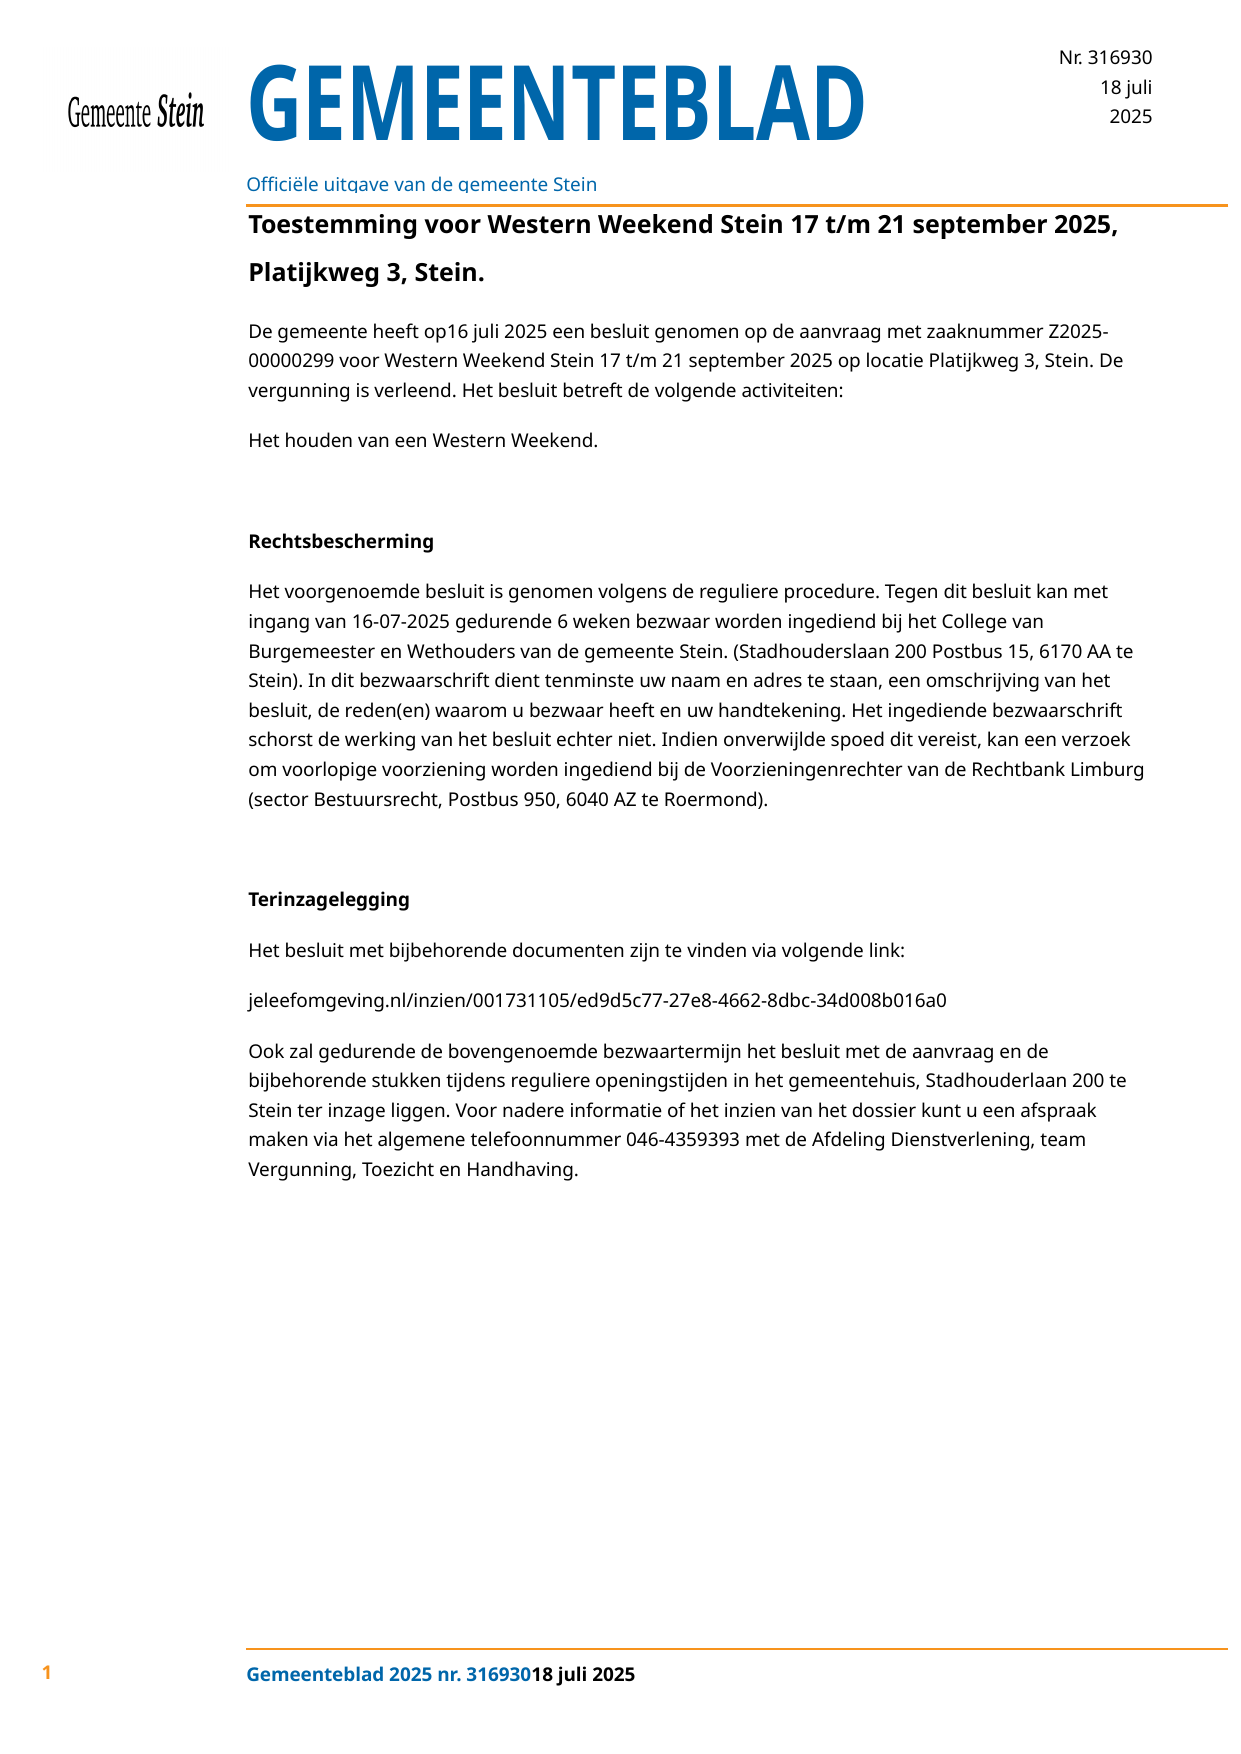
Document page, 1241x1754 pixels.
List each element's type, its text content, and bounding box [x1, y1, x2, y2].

text Terinzagelegging [248, 887, 1152, 912]
text Het besluit met bijbehorende documenten zijn te vinden via volgende link: [248, 937, 1152, 963]
text De gemeente heeft op16 juli 2025 een besluit genomen op de aanvraag met zaaknummer Z2025-00000299 voor Western Weekend Stein 17 t/m 21 september 2025 op locatie Platijkweg 3, Stein. De vergunning is verleend. Het besluit betreft de volgende activiteiten: [248, 318, 1152, 403]
text Het voorgenoemde besluit is genomen volgens de reguliere procedure. Tegen dit besluit kan met ingang van 16-07-2025 gedurende 6 weken bezwaar worden ingediend bij het College van Burgemeester en Wethouders van de gemeente Stein. (Stadhouderslaan 200 Postbus 15, 6170 AA te Stein). In dit bezwaarschrift dient tenminste uw naam en adres te staan, een omschrijving van het besluit, de reden(en) waarom u bezwaar heeft en uw handtekening. Het ingediende bezwaarschrift schorst de werking van het besluit echter niet. Indien onverwijlde spoed dit vereist, kan een verzoek om voorlopige voorziening worden ingediend bij de Voorzieningenrechter van de Rechtbank Limburg (sector Bestuursrecht, Postbus 950, 6040 AZ te Roermond). [248, 579, 1152, 812]
text Ook zal gedurende de bovengenoemde bezwaartermijn het besluit met de aanvraag en de bijbehorende stukken tijdens reguliere openingstijden in het gemeentehuis, Stadhouderlaan 200 te Stein ter inzage liggen. Voor nadere informatie of het inzien van het dossier kunt u een afspraak maken via het algemene telefoonnummer 046-4359393 met de Afdeling Dienstverlening, team Vergunning, Toezicht en Handhaving. [248, 1038, 1152, 1182]
text Toestemming voor Western Weekend Stein 17 t/m 21 september 2025, Platijkweg 3, Stein. [248, 207, 1152, 288]
text jeleefomgeving.nl/inzien/001731105/ed9d5c77-27e8-4662-8dbc-34d008b016a0 [248, 987, 1152, 1013]
picture [41, 47, 231, 172]
text Rechtsbescherming [248, 528, 1152, 554]
text Het houden van een Western Weekend. [248, 427, 1152, 453]
